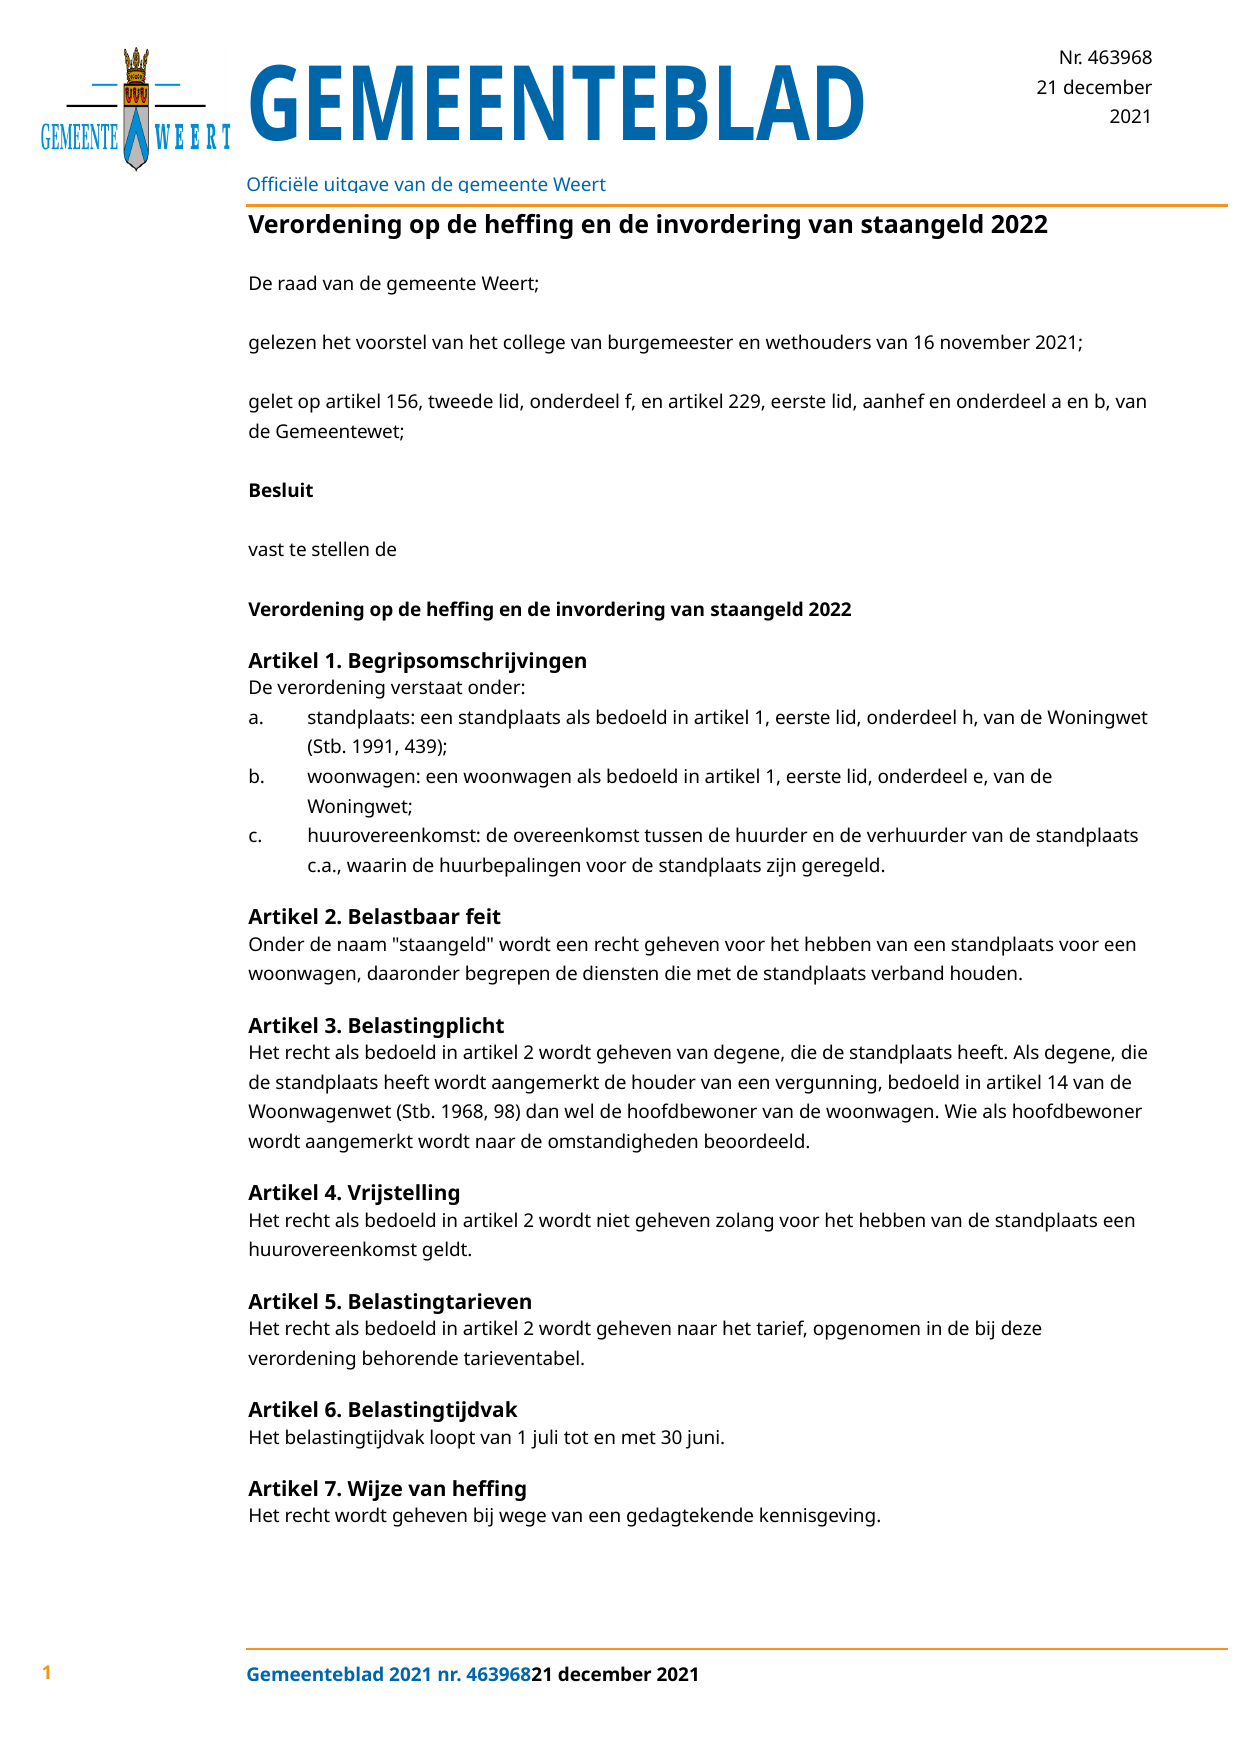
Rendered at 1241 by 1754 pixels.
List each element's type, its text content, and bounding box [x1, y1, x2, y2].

text Het recht als bedoeld in artikel 2 wordt niet geheven zolang voor het hebben van de standplaats een huurovereenkomst geldt. [248, 1207, 1152, 1262]
list woonwagen: een woonwagen als bedoeld in artikel 1, eerste lid, onderdeel e, van de Woningwet; [248, 763, 1152, 819]
text De raad van de gemeente Weert; [248, 270, 1152, 296]
text Verordening op de heffing en de invordering van staangeld 2022 [248, 596, 1152, 621]
text Het recht als bedoeld in artikel 2 wordt geheven van degene, die de standplaats heeft. Als degene, die de standplaats heeft wordt aangemerkt de houder van een vergunning, bedoeld in artikel 14 van de Woonwagenwet (Stb. 1968, 98) dan wel de hoofdbewoner van de woonwagen. Wie als hoofdbewoner wordt aangemerkt wordt naar de omstandigheden beoordeeld. [248, 1039, 1152, 1154]
text De verordening verstaat onder: [248, 674, 1152, 700]
text Artikel 5. Belastingtarieven [248, 1287, 1152, 1315]
text Verordening op de heffing en de invordering van staangeld 2022 [248, 207, 1152, 241]
text gelezen het voorstel van het college van burgemeester en wethouders van 16 november 2021; [248, 329, 1152, 355]
list standplaats: een standplaats als bedoeld in artikel 1, eerste lid, onderdeel h, van de Woningwet (Stb. 1991, 439); [248, 704, 1152, 759]
picture [41, 47, 231, 172]
text Artikel 1. Begripsomschrijvingen [248, 646, 1152, 674]
text Besluit [248, 477, 1152, 503]
text gelet op artikel 156, tweede lid, onderdeel f, en artikel 229, eerste lid, aanhef en onderdeel a en b, van de Gemeentewet; [248, 389, 1152, 444]
text Artikel 6. Belastingtijdvak [248, 1395, 1152, 1424]
text Onder de naam "staangeld" wordt een recht geheven voor het hebben van een standplaats voor een woonwagen, daaronder begrepen de diensten die met de standplaats verband houden. [248, 931, 1152, 986]
text Het recht wordt geheven bij wege van een gedagtekende kennisgeving. [248, 1503, 1152, 1528]
text Artikel 4. Vrijstelling [248, 1178, 1152, 1207]
text Artikel 2. Belastbaar feit [248, 902, 1152, 931]
text Artikel 3. Belastingplicht [248, 1011, 1152, 1039]
text Het recht als bedoeld in artikel 2 wordt geheven naar het tarief, opgenomen in de bij deze verordening behorende tarieventabel. [248, 1315, 1152, 1371]
text vast te stellen de [248, 537, 1152, 562]
list huurovereenkomst: de overeenkomst tussen de huurder en de verhuurder van de standplaats c.a., waarin de huurbepalingen voor de standplaats zijn geregeld. [248, 822, 1152, 878]
text Het belastingtijdvak loopt van 1 juli tot en met 30 juni. [248, 1424, 1152, 1449]
text Artikel 7. Wijze van heffing [248, 1474, 1152, 1503]
